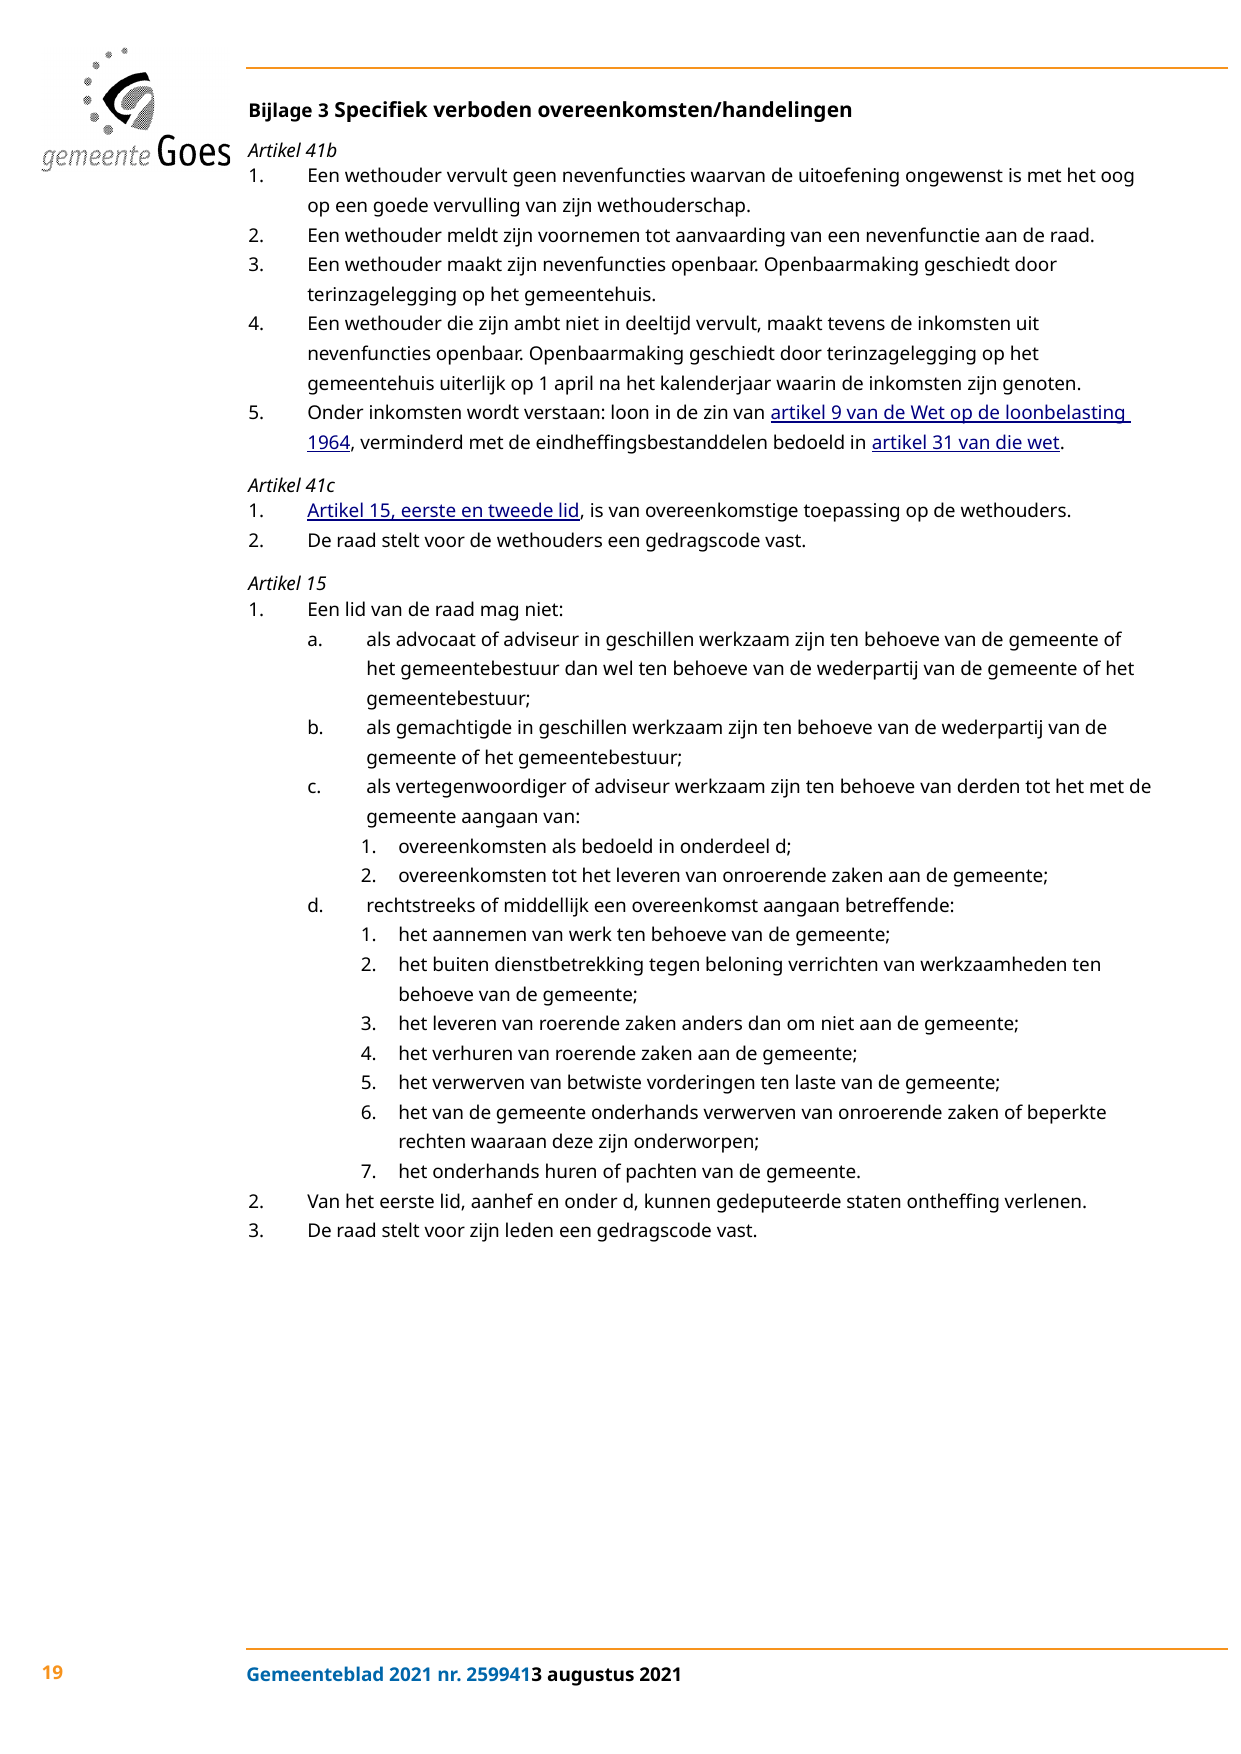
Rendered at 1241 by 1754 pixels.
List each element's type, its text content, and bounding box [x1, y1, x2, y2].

list Een wethouder meldt zijn voornemen tot aanvaarding van een nevenfunctie aan de raad. [248, 222, 1152, 247]
list Een wethouder vervult geen nevenfuncties waarvan de uitoefening ongewenst is met het oog op een goede vervulling van zijn wethouderschap. [248, 163, 1152, 218]
list De raad stelt voor de wethouders een gedragscode vast. [248, 527, 1152, 553]
list als advocaat of adviseur in geschillen werkzaam zijn ten behoeve van de gemeente of het gemeentebestuur dan wel ten behoeve van de wederpartij van de gemeente of het gemeentebestuur; [307, 626, 1152, 711]
list het buiten dienstbetrekking tegen beloning verrichten van werkzaamheden ten behoeve van de gemeente; [361, 951, 1152, 1006]
list De raad stelt voor zijn leden een gedragscode vast. [248, 1217, 1152, 1243]
list het aannemen van werk ten behoeve van de gemeente; [361, 922, 1152, 947]
list het verwerven van betwiste vorderingen ten laste van de gemeente; [361, 1069, 1152, 1095]
list overeenkomsten tot het leveren van onroerende zaken aan de gemeente; [361, 862, 1152, 888]
list het leveren van roerende zaken anders dan om niet aan de gemeente; [361, 1010, 1152, 1036]
list Een wethouder maakt zijn nevenfuncties openbaar. Openbaarmaking geschiedt door terinzagelegging op het gemeentehuis. [248, 251, 1152, 307]
list Van het eerste lid, aanhef en onder d, kunnen gedeputeerde staten ontheffing verlenen. [248, 1188, 1152, 1213]
text Artikel 15 [248, 570, 1152, 596]
list Een lid van de raad mag niet: [248, 596, 1152, 622]
list het van de gemeente onderhands verwerven van onroerende zaken of beperkte rechten waaraan deze zijn onderworpen; [361, 1099, 1152, 1154]
list als vertegenwoordiger of adviseur werkzaam zijn ten behoeve van derden tot het met de gemeente aangaan van: [307, 774, 1152, 829]
list het verhuren van roerende zaken aan de gemeente; [361, 1040, 1152, 1066]
list Een wethouder die zijn ambt niet in deeltijd vervult, maakt tevens de inkomsten uit nevenfuncties openbaar. Openbaarmaking geschiedt door terinzagelegging op het gemeentehuis uiterlijk op 1 april na het kalenderjaar waarin de inkomsten zijn genoten. [248, 311, 1152, 395]
text Bijlage 3 Specifiek verboden overeenkomsten/handelingen [248, 95, 1152, 123]
list het onderhands huren of pachten van de gemeente. [361, 1158, 1152, 1184]
picture [41, 47, 231, 172]
list rechtstreeks of middellijk een overeenkomst aangaan betreffende: [307, 892, 1152, 918]
text Artikel 41b [248, 137, 1152, 163]
list overeenkomsten als bedoeld in onderdeel d; [361, 833, 1152, 858]
text Artikel 41c [248, 472, 1152, 498]
list Artikel 15, eerste en tweede lid, is van overeenkomstige toepassing op de wethouders. [248, 498, 1152, 523]
list als gemachtigde in geschillen werkzaam zijn ten behoeve van de wederpartij van de gemeente of het gemeentebestuur; [307, 714, 1152, 770]
list Onder inkomsten wordt verstaan: loon in de zin van artikel 9 van de Wet op de loonbelasting 1964, verminderd met de eindheffingsbestanddelen bedoeld in artikel 31 van die wet. [248, 399, 1152, 454]
